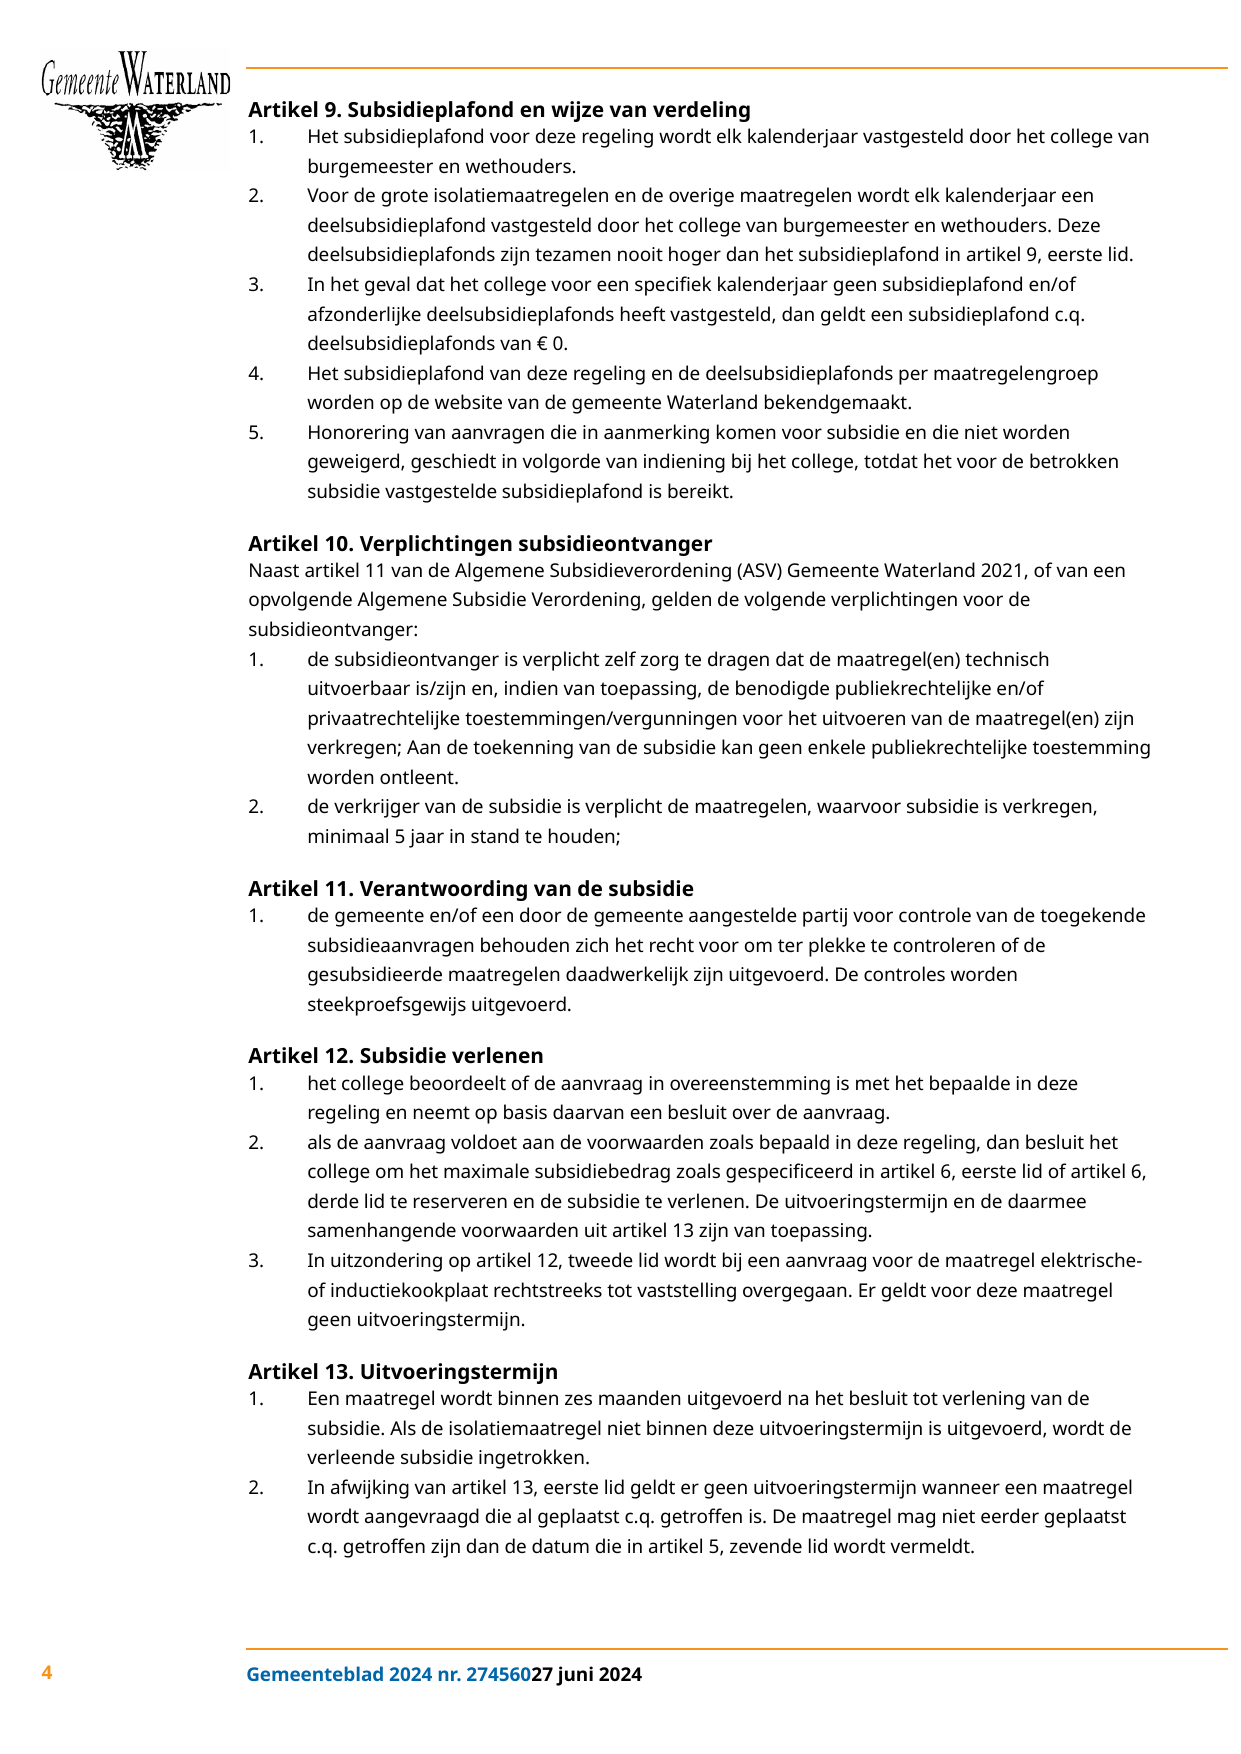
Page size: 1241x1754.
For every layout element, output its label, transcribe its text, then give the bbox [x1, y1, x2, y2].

text Artikel 13. Uitvoeringstermijn [248, 1357, 1152, 1385]
text Artikel 11. Verantwoording van de subsidie [248, 874, 1152, 902]
list het college beoordeelt of de aanvraag in overeenstemming is met het bepaalde in deze regeling en neemt op basis daarvan een besluit over de aanvraag. [248, 1070, 1152, 1125]
list Een maatregel wordt binnen zes maanden uitgevoerd na het besluit tot verlening van de subsidie. Als de isolatiemaatregel niet binnen deze uitvoeringstermijn is uitgevoerd, wordt de verleende subsidie ingetrokken. [248, 1385, 1152, 1470]
text Artikel 12. Subsidie verlenen [248, 1041, 1152, 1070]
picture [41, 47, 231, 172]
list In uitzondering op artikel 12, tweede lid wordt bij een aanvraag voor de maatregel elektrische- of inductiekookplaat rechtstreeks tot vaststelling overgegaan. Er geldt voor deze maatregel geen uitvoeringstermijn. [248, 1247, 1152, 1332]
list de subsidieontvanger is verplicht zelf zorg te dragen dat de maatregel(en) technisch uitvoerbaar is/zijn en, indien van toepassing, de benodigde publiekrechtelijke en/of privaatrechtelijke toestemmingen/vergunningen voor het uitvoeren van de maatregel(en) zijn verkregen; Aan de toekenning van de subsidie kan geen enkele publiekrechtelijke toestemming worden ontleent. [248, 646, 1152, 790]
list Het subsidieplafond voor deze regeling wordt elk kalenderjaar vastgesteld door het college van burgemeester en wethouders. [248, 123, 1152, 178]
text Naast artikel 11 van de Algemene Subsidieverordening (ASV) Gemeente Waterland 2021, of van een opvolgende Algemene Subsidie Verordening, gelden de volgende verplichtingen voor de subsidieontvanger: [248, 557, 1152, 642]
list als de aanvraag voldoet aan de voorwaarden zoals bepaald in deze regeling, dan besluit het college om het maximale subsidiebedrag zoals gespecificeerd in artikel 6, eerste lid of artikel 6, derde lid te reserveren en de subsidie te verlenen. De uitvoeringstermijn en de daarmee samenhangende voorwaarden uit artikel 13 zijn van toepassing. [248, 1129, 1152, 1243]
text Artikel 9. Subsidieplafond en wijze van verdeling [248, 95, 1152, 123]
list Het subsidieplafond van deze regeling en de deelsubsidieplafonds per maatregelengroep worden op de website van de gemeente Waterland bekendgemaakt. [248, 360, 1152, 415]
text Artikel 10. Verplichtingen subsidieontvanger [248, 529, 1152, 557]
list de verkrijger van de subsidie is verplicht de maatregelen, waarvoor subsidie is verkregen, minimaal 5 jaar in stand te houden; [248, 794, 1152, 849]
list Voor de grote isolatiemaatregelen en de overige maatregelen wordt elk kalenderjaar een deelsubsidieplafond vastgesteld door het college van burgemeester en wethouders. Deze deelsubsidieplafonds zijn tezamen nooit hoger dan het subsidieplafond in artikel 9, eerste lid. [248, 182, 1152, 267]
list In afwijking van artikel 13, eerste lid geldt er geen uitvoeringstermijn wanneer een maatregel wordt aangevraagd die al geplaatst c.q. getroffen is. De maatregel mag niet eerder geplaatst c.q. getroffen zijn dan de datum die in artikel 5, zevende lid wordt vermeldt. [248, 1474, 1152, 1559]
list de gemeente en/of een door de gemeente aangestelde partij voor controle van de toegekende subsidieaanvragen behouden zich het recht voor om ter plekke te controleren of de gesubsidieerde maatregelen daadwerkelijk zijn uitgevoerd. De controles worden steekproefsgewijs uitgevoerd. [248, 902, 1152, 1017]
list Honorering van aanvragen die in aanmerking komen voor subsidie en die niet worden geweigerd, geschiedt in volgorde van indiening bij het college, totdat het voor de betrokken subsidie vastgestelde subsidieplafond is bereikt. [248, 419, 1152, 504]
list In het geval dat het college voor een specifiek kalenderjaar geen subsidieplafond en/of afzonderlijke deelsubsidieplafonds heeft vastgesteld, dan geldt een subsidieplafond c.q. deelsubsidieplafonds van € 0. [248, 271, 1152, 356]
